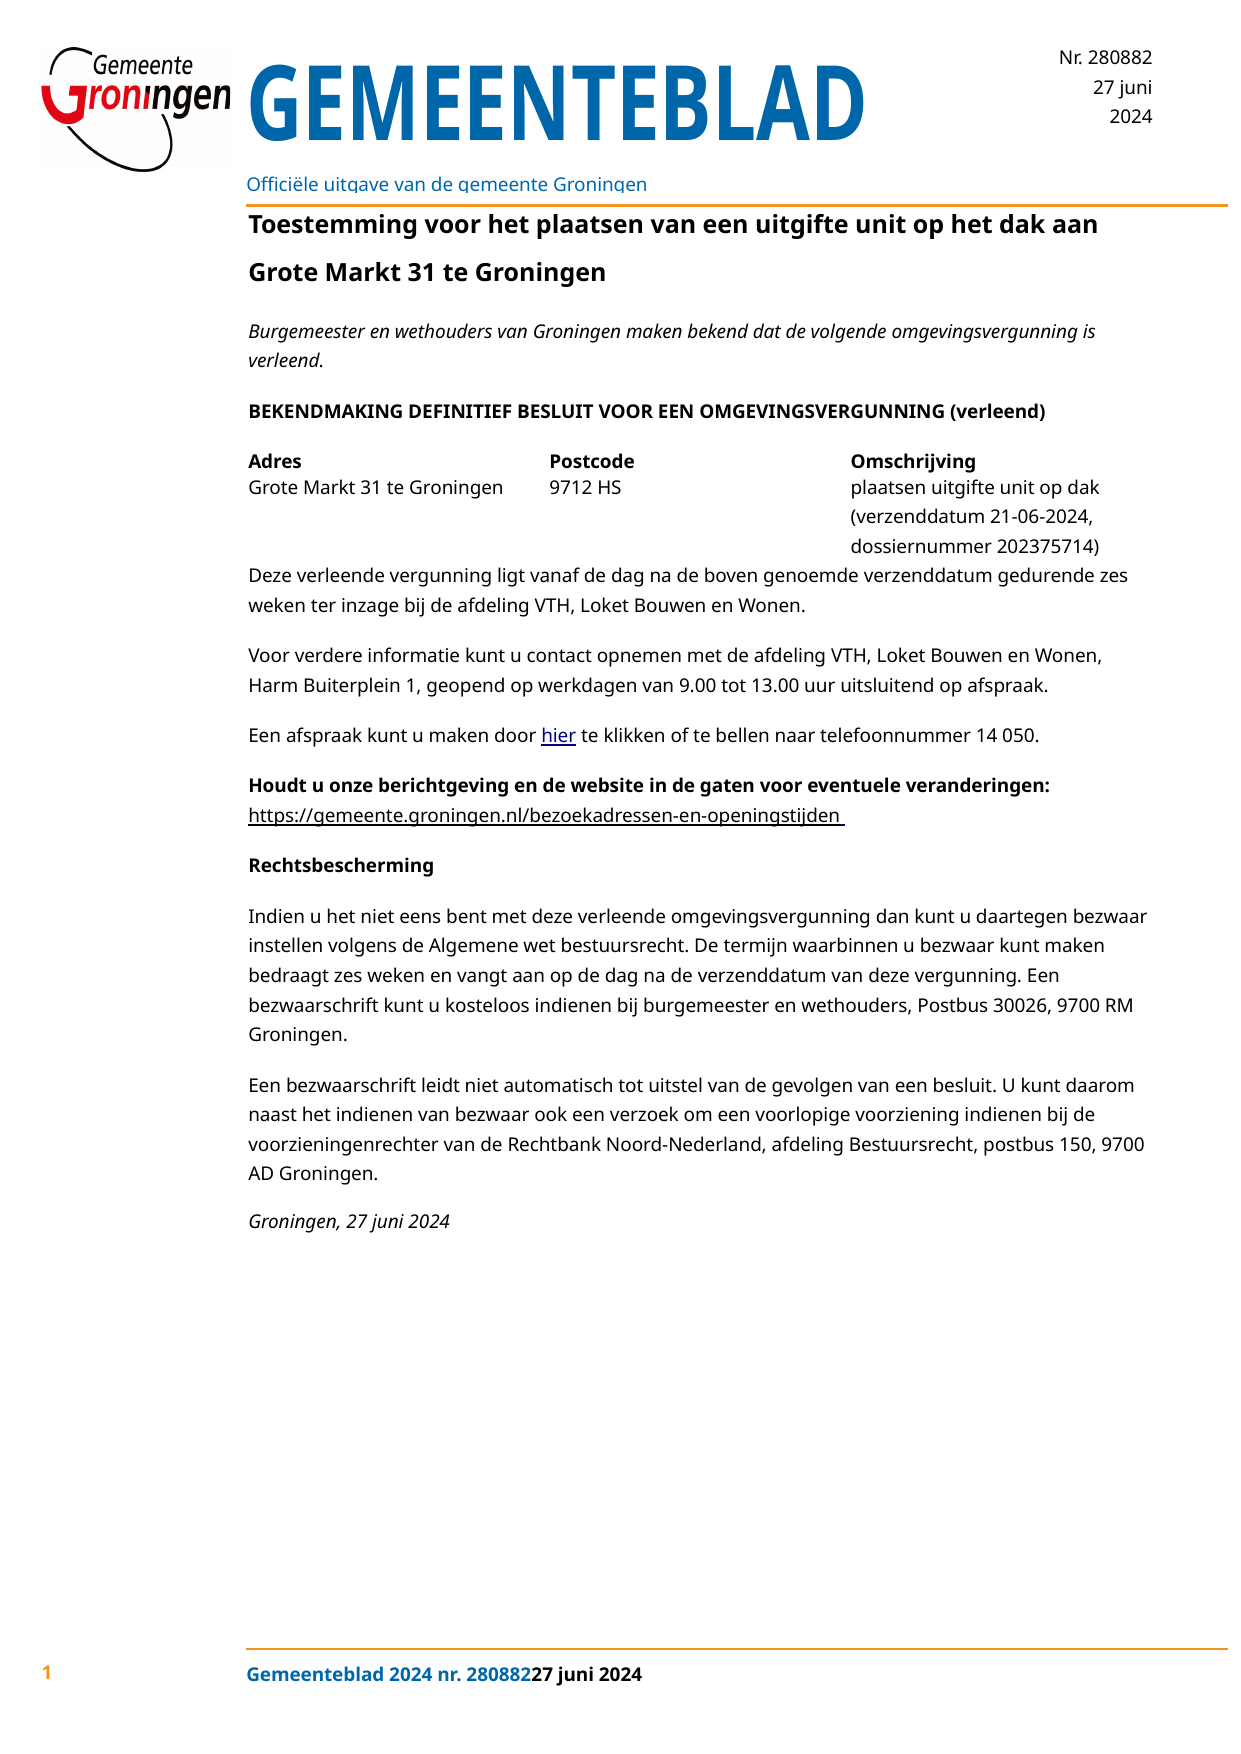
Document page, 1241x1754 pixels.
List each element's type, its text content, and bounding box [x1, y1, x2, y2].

picture [41, 47, 231, 172]
text Voor verdere informatie kunt u contact opnemen met de afdeling VTH, Loket Bouwen en Wonen, Harm Buiterplein 1, geopend op werkdagen van 9.00 tot 13.00 uur uitsluitend op afspraak. [248, 642, 1152, 698]
table_header Adres [248, 449, 549, 474]
text Een bezwaarschrift leidt niet automatisch tot uitstel van de gevolgen van een besluit. U kunt daarom naast het indienen van bezwaar ook een verzoek om een voorlopige voorziening indienen bij de voorzieningenrechter van de Rechtbank Noord-Nederland, afdeling Bestuursrecht, postbus 150, 9700 AD Groningen. [248, 1072, 1152, 1186]
text Indien u het niet eens bent met deze verleende omgevingsvergunning dan kunt u daartegen bezwaar instellen volgens de Algemene wet bestuursrecht. De termijn waarbinnen u bezwaar kunt maken bedraagt zes weken en vangt aan op de dag na de verzenddatum van deze vergunning. Een bezwaarschrift kunt u kosteloos indienen bij burgemeester en wethouders, Postbus 30026, 9700 RM Groningen. [248, 903, 1152, 1047]
table_header Postcode [549, 449, 850, 474]
text Deze verleende vergunning ligt vanaf de dag na de boven genoemde verzenddatum gedurende zes weken ter inzage bij de afdeling VTH, Loket Bouwen en Wonen. [248, 562, 1152, 618]
table_header Omschrijving [850, 449, 1152, 474]
table_cell plaatsen uitgifte unit op dak (verzenddatum 21-06-2024, dossiernummer 202375714) [850, 474, 1152, 559]
text Houdt u onze berichtgeving en de website in de gaten voor eventuele veranderingen: https://gemeente.groningen.nl/bezoekadressen-en-openingstijden [248, 773, 1152, 828]
text BEKENDMAKING DEFINITIEF BESLUIT VOOR EEN OMGEVINGSVERGUNNING (verleend) [248, 398, 1152, 424]
text Een afspraak kunt u maken door hier te klikken of te bellen naar telefoonnummer 14 050. [248, 722, 1152, 748]
table_cell 9712 HS [549, 474, 850, 559]
text Groningen, 27 juni 2024 [248, 1208, 1152, 1234]
text Burgemeester en wethouders van Groningen maken bekend dat de volgende omgevingsvergunning is verleend. [248, 318, 1152, 373]
text Rechtsbescherming [248, 853, 1152, 878]
table_cell Grote Markt 31 te Groningen [248, 474, 549, 559]
text Toestemming voor het plaatsen van een uitgifte unit op het dak aan Grote Markt 31 te Groningen [248, 207, 1152, 288]
